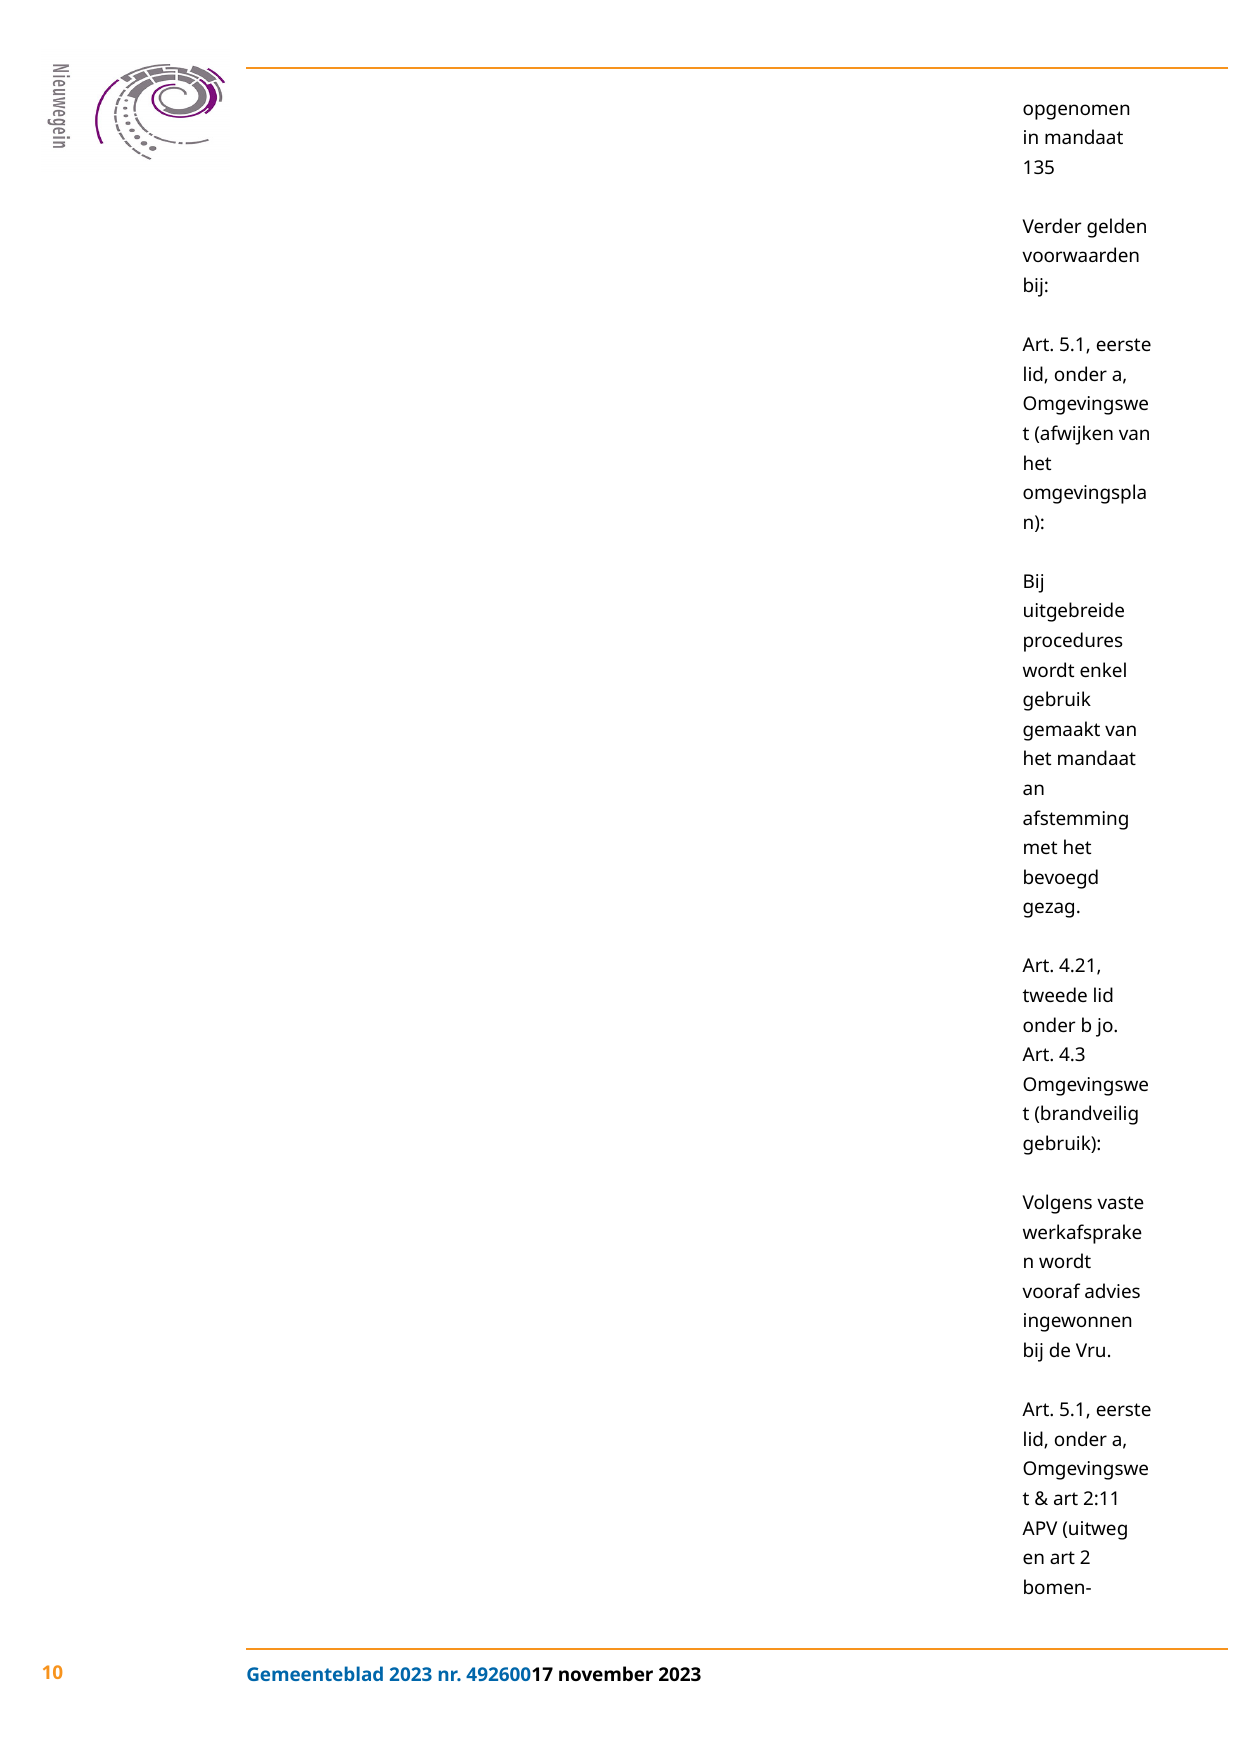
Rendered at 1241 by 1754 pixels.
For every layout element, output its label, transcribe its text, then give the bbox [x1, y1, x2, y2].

table_cell [248, 95, 377, 1600]
table_cell [894, 95, 1022, 1600]
table_cell [635, 95, 764, 1600]
table_cell opgenomen in mandaat 135 Verder gelden voorwaarden bij: Art. 5.1, eerste lid, onder a, Omgevingswet (afwijken van het omgevingsplan): Bij uitgebreide procedures wordt enkel gebruik gemaakt van het mandaat an afstemming met het bevoegd gezag. Art. 4.21, tweede lid onder b jo. Art. 4.3 Omgevingswet (brandveilig gebruik): Volgens vaste werkafspraken wordt vooraf advies ingewonnen bij de Vru. Art. 5.1, eerste lid, onder a, Omgevingswet & art 2:11 APV (uitweg en art 2 bomen- [1023, 95, 1152, 1600]
table_cell [764, 95, 893, 1600]
table_cell [377, 95, 506, 1600]
table_cell [506, 95, 635, 1600]
picture [41, 47, 231, 172]
